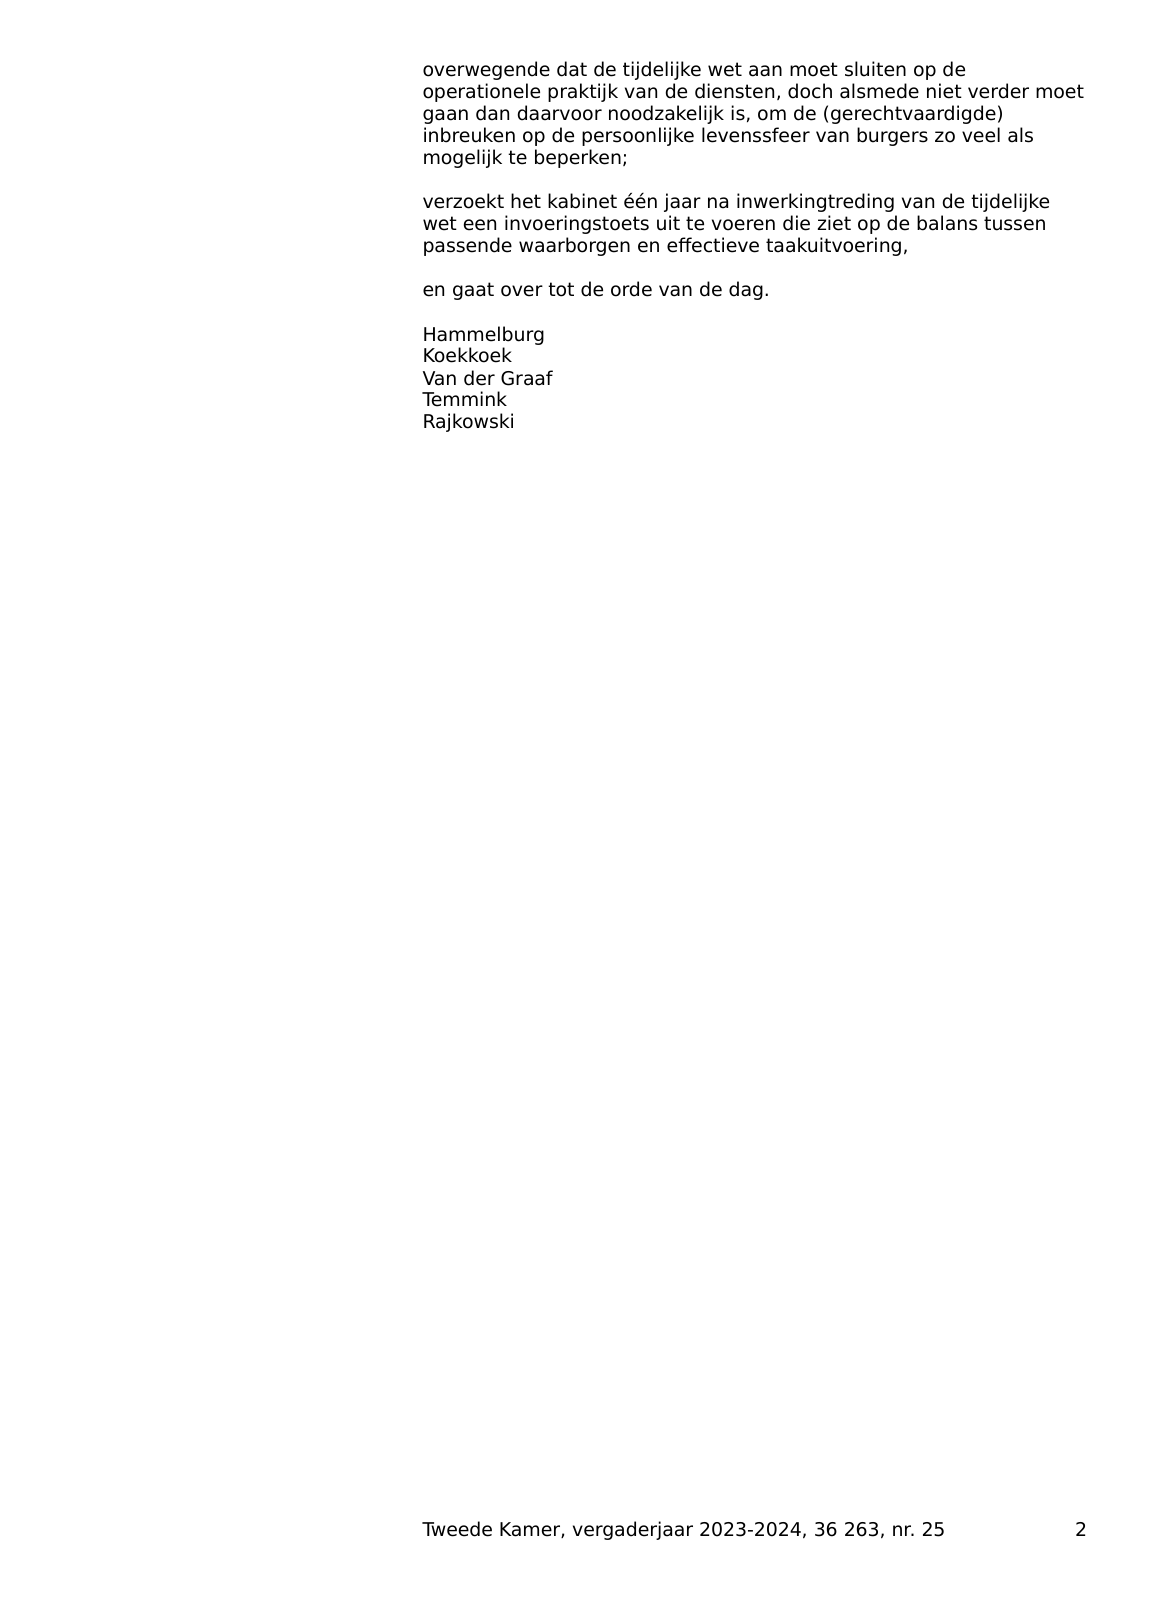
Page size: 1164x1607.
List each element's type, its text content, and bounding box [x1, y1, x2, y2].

text Temmink [422, 389, 1087, 411]
text verzoekt het kabinet één jaar na inwerkingtreding van de tijdelijke wet een invoeringstoets uit te voeren die ziet op de balans tussen passende waarborgen en effectieve taakuitvoering, [422, 191, 1087, 257]
text Koekkoek [422, 345, 1087, 367]
text Rajkowski [422, 411, 1087, 433]
text Hammelburg [422, 323, 1087, 345]
text overwegende dat de tijdelijke wet aan moet sluiten op de operationele praktijk van de diensten, doch alsmede niet verder moet gaan dan daarvoor noodzakelijk is, om de (gerechtvaardigde) inbreuken op de persoonlijke levenssfeer van burgers zo veel als mogelijk te beperken; [422, 59, 1087, 169]
text en gaat over tot de orde van de dag. [422, 279, 1087, 301]
text Van der Graaf [422, 367, 1087, 389]
